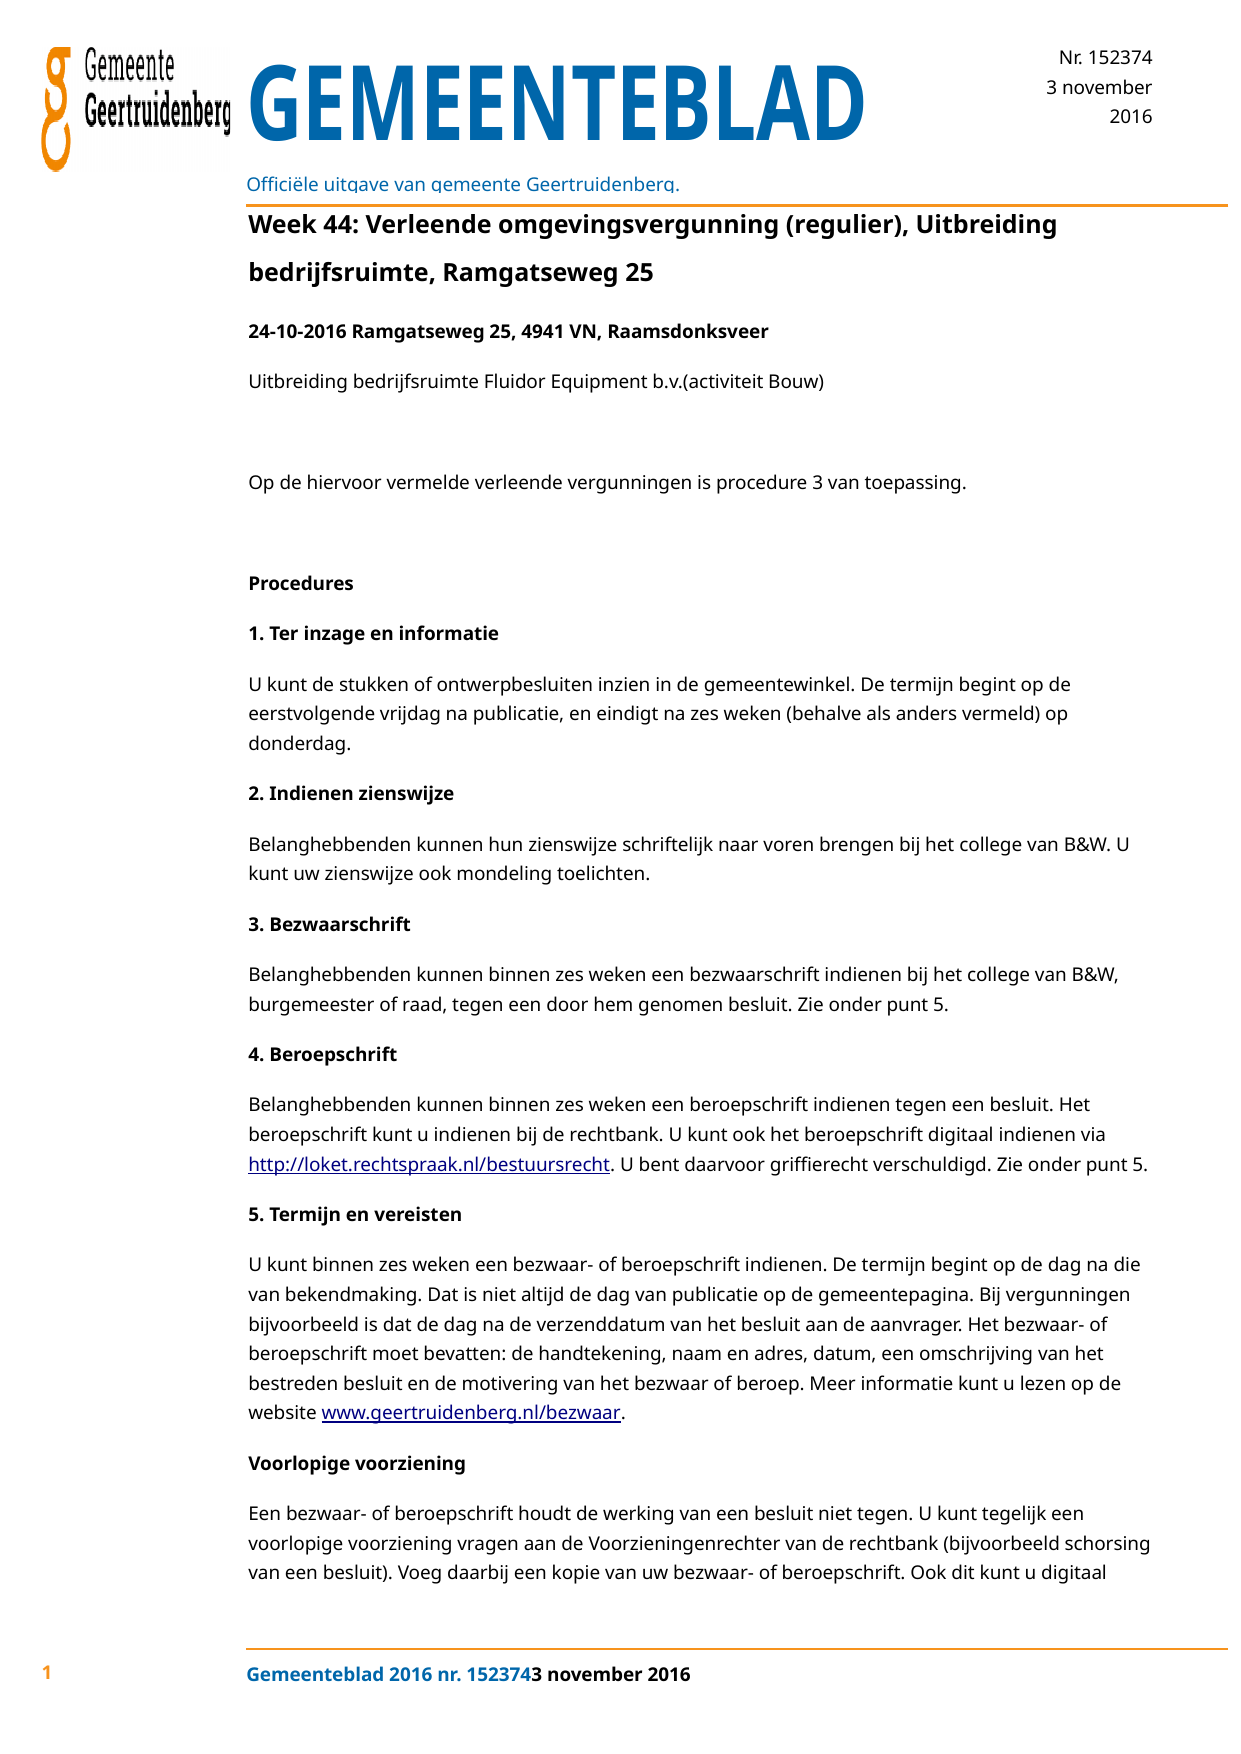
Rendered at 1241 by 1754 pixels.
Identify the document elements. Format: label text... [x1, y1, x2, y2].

text U kunt binnen zes weken een bezwaar- of beroepschrift indienen. De termijn begint op de dag na die van bekendmaking. Dat is niet altijd de dag van publicatie op de gemeentepagina. Bij vergunningen bijvoorbeeld is dat de dag na de verzenddatum van het besluit aan de aanvrager. Het bezwaar- of beroepschrift moet bevatten: de handtekening, naam en adres, datum, een omschrijving van het bestreden besluit en de motivering van het bezwaar of beroep. Meer informatie kunt u lezen op de website www.geertruidenberg.nl/bezwaar. [248, 1252, 1152, 1425]
text Op de hiervoor vermelde verleende vergunningen is procedure 3 van toepassing. [248, 469, 1152, 495]
text Voorlopige voorziening [248, 1450, 1152, 1476]
text 1. Ter inzage en informatie [248, 620, 1152, 646]
text U kunt de stukken of ontwerpbesluiten inzien in de gemeentewinkel. De termijn begint op de eerstvolgende vrijdag na publicatie, en eindigt na zes weken (behalve als anders vermeld) op donderdag. [248, 671, 1152, 756]
text Belanghebbenden kunnen hun zienswijze schriftelijk naar voren brengen bij het college van B&W. U kunt uw zienswijze ook mondeling toelichten. [248, 831, 1152, 886]
text Uitbreiding bedrijfsruimte Fluidor Equipment b.v.(activiteit Bouw) [248, 368, 1152, 394]
text 3. Bezwaarschrift [248, 911, 1152, 937]
text Belanghebbenden kunnen binnen zes weken een beroepschrift indienen tegen een besluit. Het beroepschrift kunt u indienen bij de rechtbank. U kunt ook het beroepschrift digitaal indienen via http://loket.rechtspraak.nl/bestuursrecht. U bent daarvoor griffierecht verschuldigd. Zie onder punt 5. [248, 1092, 1152, 1177]
text Procedures [248, 570, 1152, 596]
text Een bezwaar- of beroepschrift houdt de werking van een besluit niet tegen. U kunt tegelijk een voorlopige voorziening vragen aan de Voorzieningenrechter van de rechtbank (bijvoorbeeld schorsing van een besluit). Voeg daarbij een kopie van uw bezwaar- of beroepschrift. Ook dit kunt u digitaal [248, 1500, 1152, 1585]
picture [41, 47, 231, 172]
text 4. Beroepschrift [248, 1041, 1152, 1067]
text 5. Termijn en vereisten [248, 1201, 1152, 1227]
text Week 44: Verleende omgevingsvergunning (regulier), Uitbreiding bedrijfsruimte, Ramgatseweg 25 [248, 207, 1152, 288]
text 24-10-2016 Ramgatseweg 25, 4941 VN, Raamsdonksveer [248, 318, 1152, 344]
text 2. Indienen zienswijze [248, 780, 1152, 806]
text Belanghebbenden kunnen binnen zes weken een bezwaarschrift indienen bij het college van B&W, burgemeester of raad, tegen een door hem genomen besluit. Zie onder punt 5. [248, 961, 1152, 1017]
